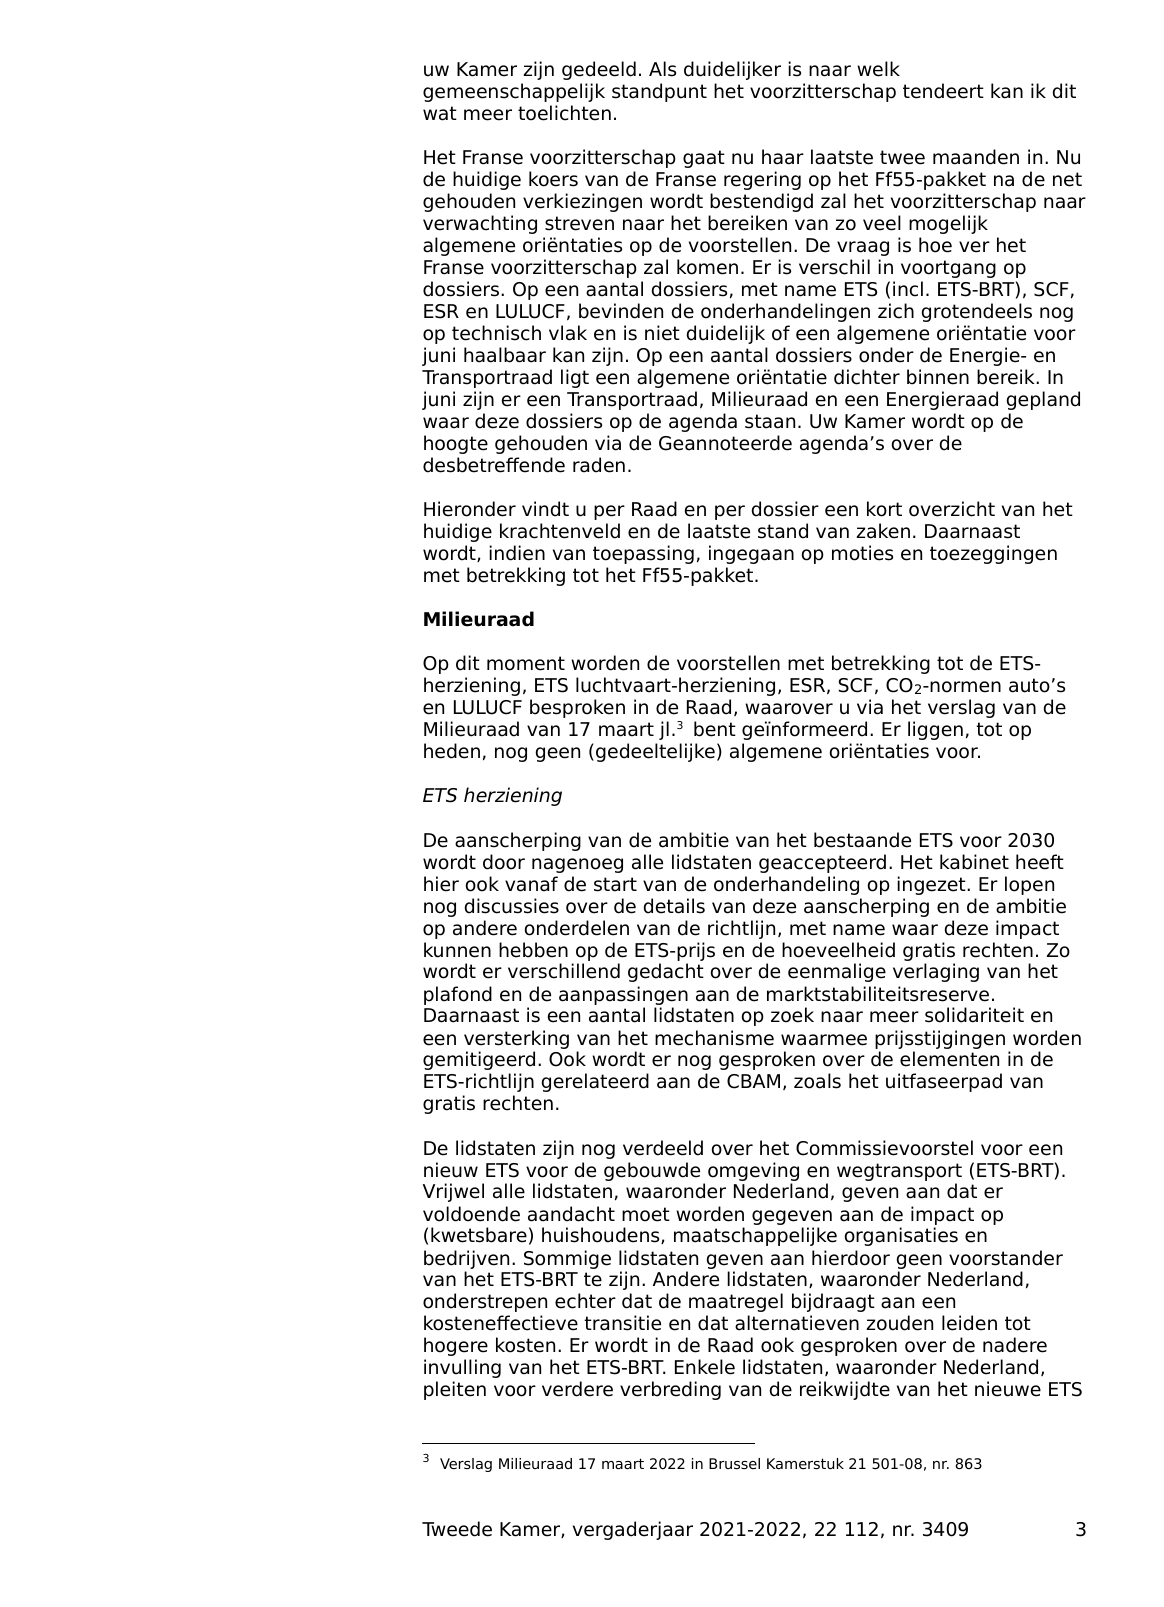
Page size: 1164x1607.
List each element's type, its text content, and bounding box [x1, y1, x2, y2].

text De aanscherping van de ambitie van het bestaande ETS voor 2030 wordt door nagenoeg alle lidstaten geaccepteerd. Het kabinet heeft hier ook vanaf de start van de onderhandeling op ingezet. Er lopen nog discussies over de details van deze aanscherping en de ambitie op andere onderdelen van de richtlijn, met name waar deze impact kunnen hebben op de ETS-prijs en de hoeveelheid gratis rechten. Zo wordt er verschillend gedacht over de eenmalige verlaging van het plafond en de aanpassingen aan de marktstabiliteitsreserve. Daarnaast is een aantal lidstaten op zoek naar meer solidariteit en een versterking van het mechanisme waarmee prijsstijgingen worden gemitigeerd. Ook wordt er nog gesproken over de elementen in de ETS-richtlijn gerelateerd aan de CBAM, zoals het uitfaseerpad van gratis rechten. [422, 829, 1087, 1115]
text uw Kamer zijn gedeeld. Als duidelijker is naar welk gemeenschappelijk standpunt het voorzitterschap tendeert kan ik dit wat meer toelichten. [422, 59, 1087, 125]
subtitle ETS herziening [422, 785, 1087, 807]
subtitle Milieuraad [422, 609, 1087, 631]
text Op dit moment worden de voorstellen met betrekking tot de ETS-herziening, ETS luchtvaart-herziening, ESR, SCF, CO2-normen auto’s en LULUCF besproken in de Raad, waarover u via het verslag van de Milieuraad van 17 maart jl. bent geïnformeerd. Er liggen, tot op heden, nog geen (gedeeltelijke) algemene oriëntaties voor. [422, 653, 1087, 763]
text Verslag Milieuraad 17 maart 2022 in Brussel Kamerstuk 21 501-08, nr. 863 [422, 1452, 1087, 1474]
text Het Franse voorzitterschap gaat nu haar laatste twee maanden in. Nu de huidige koers van de Franse regering op het Ff55-pakket na de net gehouden verkiezingen wordt bestendigd zal het voorzitterschap naar verwachting streven naar het bereiken van zo veel mogelijk algemene oriëntaties op de voorstellen. De vraag is hoe ver het Franse voorzitterschap zal komen. Er is verschil in voortgang op dossiers. Op een aantal dossiers, met name ETS (incl. ETS-BRT), SCF, ESR en LULUCF, bevinden de onderhandelingen zich grotendeels nog op technisch vlak en is niet duidelijk of een algemene oriëntatie voor juni haalbaar kan zijn. Op een aantal dossiers onder de Energie- en Transportraad ligt een algemene oriëntatie dichter binnen bereik. In juni zijn er een Transportraad, Milieuraad en een Energieraad gepland waar deze dossiers op de agenda staan. Uw Kamer wordt op de hoogte gehouden via de Geannoteerde agenda’s over de desbetreffende raden. [422, 147, 1087, 477]
text De lidstaten zijn nog verdeeld over het Commissievoorstel voor een nieuw ETS voor de gebouwde omgeving en wegtransport (ETS-BRT). Vrijwel alle lidstaten, waaronder Nederland, geven aan dat er voldoende aandacht moet worden gegeven aan de impact op (kwetsbare) huishoudens, maatschappelijke organisaties en bedrijven. Sommige lidstaten geven aan hierdoor geen voorstander van het ETS-BRT te zijn. Andere lidstaten, waaronder Nederland, onderstrepen echter dat de maatregel bijdraagt aan een kosteneffectieve transitie en dat alternatieven zouden leiden tot hogere kosten. Er wordt in de Raad ook gesproken over de nadere invulling van het ETS-BRT. Enkele lidstaten, waaronder Nederland, pleiten voor verdere verbreding van de reikwijdte van het nieuwe ETS [422, 1137, 1087, 1401]
text Hieronder vindt u per Raad en per dossier een kort overzicht van het huidige krachtenveld en de laatste stand van zaken. Daarnaast wordt, indien van toepassing, ingegaan op moties en toezeggingen met betrekking tot het Ff55-pakket. [422, 499, 1087, 587]
